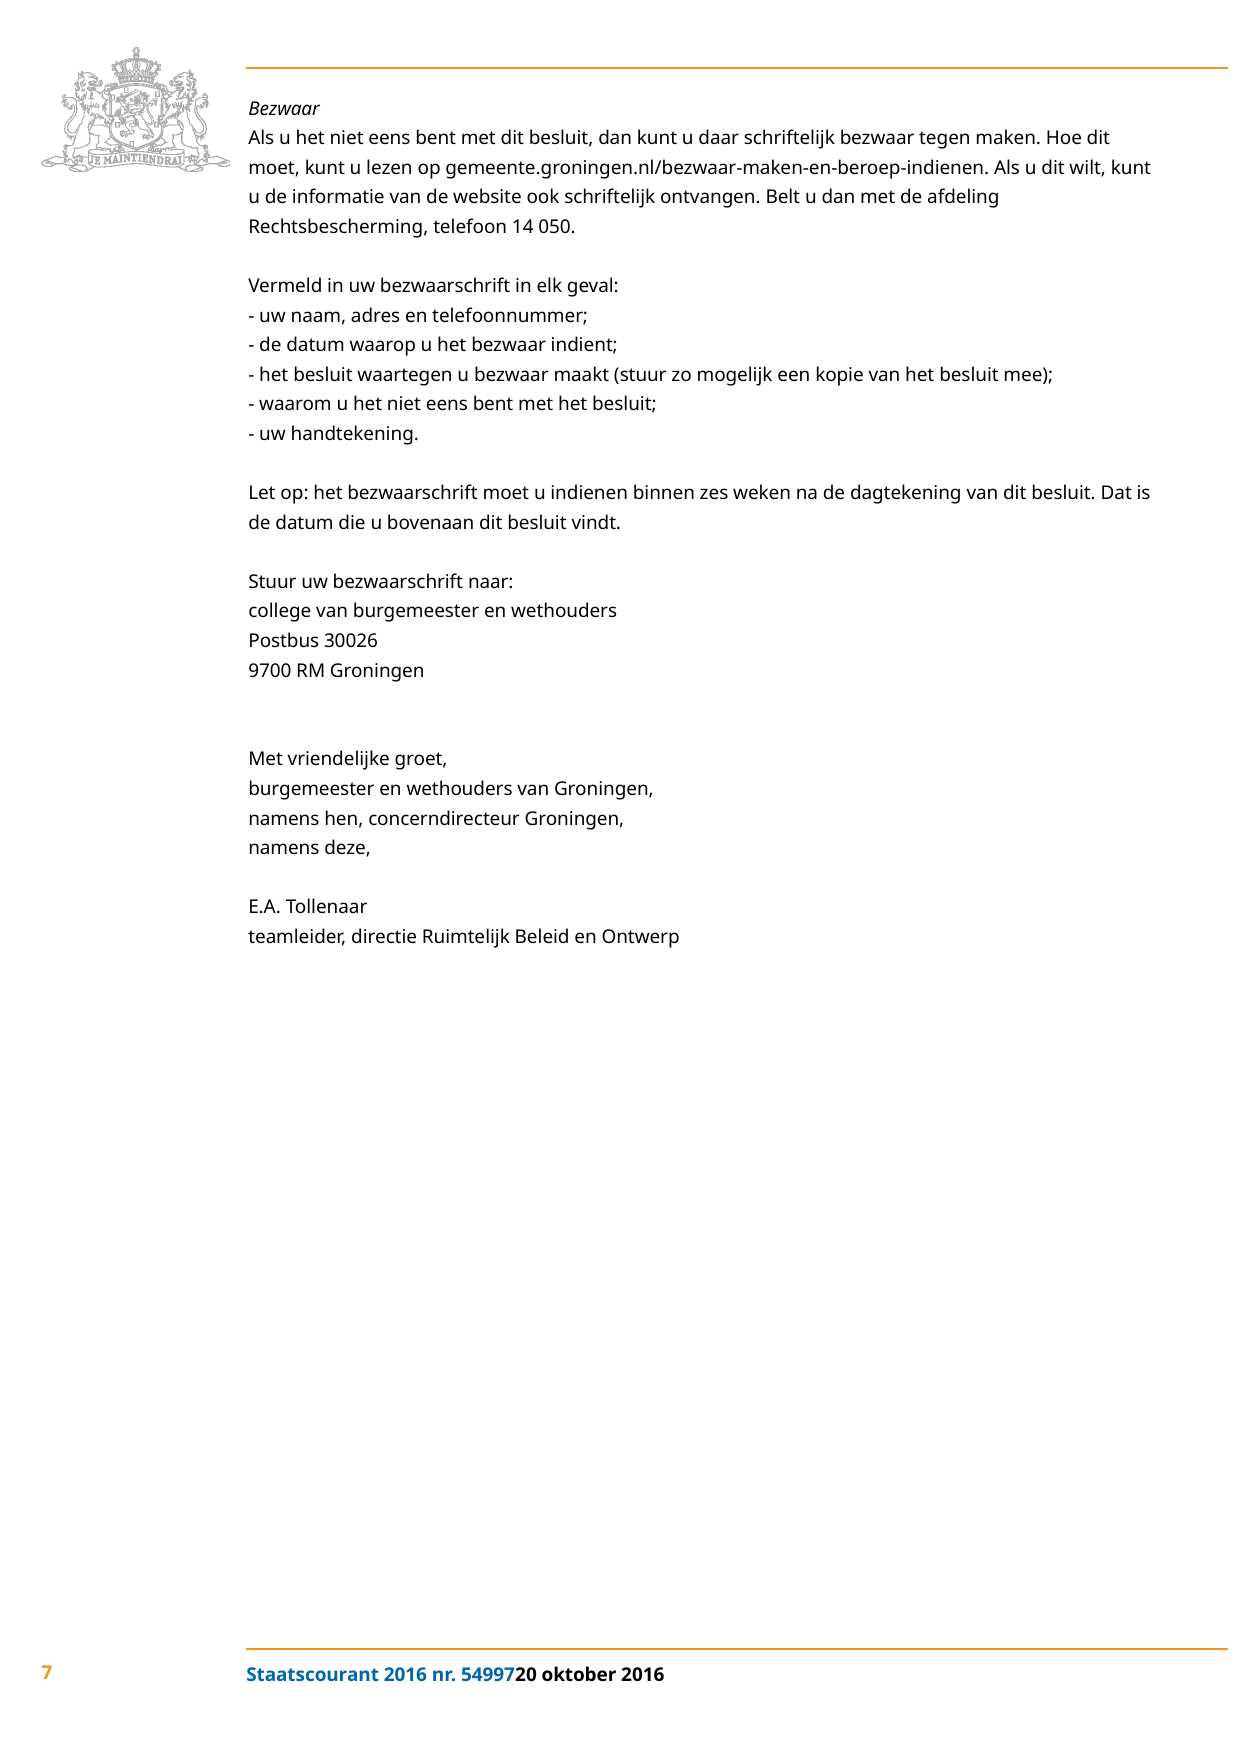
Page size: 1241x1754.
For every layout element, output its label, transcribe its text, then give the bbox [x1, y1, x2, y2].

text namens hen, concerndirecteur Groningen, [248, 805, 1152, 831]
text 9700 RM Groningen [248, 657, 1152, 683]
text Met vriendelijke groet, [248, 746, 1152, 771]
text - het besluit waartegen u bezwaar maakt (stuur zo mogelijk een kopie van het besluit mee); [248, 361, 1152, 387]
text - waarom u het niet eens bent met het besluit; [248, 391, 1152, 416]
picture [41, 47, 231, 172]
text Bezwaar [248, 95, 1152, 121]
text E.A. Tollenaar [248, 893, 1152, 919]
text - uw handtekening. [248, 420, 1152, 446]
text Vermeld in uw bezwaarschrift in elk geval: [248, 272, 1152, 298]
text college van burgemeester en wethouders [248, 598, 1152, 623]
text burgemeester en wethouders van Groningen, [248, 775, 1152, 801]
text Stuur uw bezwaarschrift naar: [248, 568, 1152, 594]
text - de datum waarop u het bezwaar indient; [248, 331, 1152, 357]
text Als u het niet eens bent met dit besluit, dan kunt u daar schriftelijk bezwaar tegen maken. Hoe dit moet, kunt u lezen op gemeente.groningen.nl/bezwaar-maken-en-beroep-indienen. Als u dit wilt, kunt u de informatie van de website ook schriftelijk ontvangen. Belt u dan met de afdeling Rechtsbescherming, telefoon 14 050. [248, 124, 1152, 239]
text namens deze, [248, 834, 1152, 860]
text teamleider, directie Ruimtelijk Beleid en Ontwerp [248, 923, 1152, 949]
text Let op: het bezwaarschrift moet u indienen binnen zes weken na de dagtekening van dit besluit. Dat is de datum die u bovenaan dit besluit vindt. [248, 479, 1152, 535]
text - uw naam, adres en telefoonnummer; [248, 302, 1152, 328]
text Postbus 30026 [248, 627, 1152, 653]
